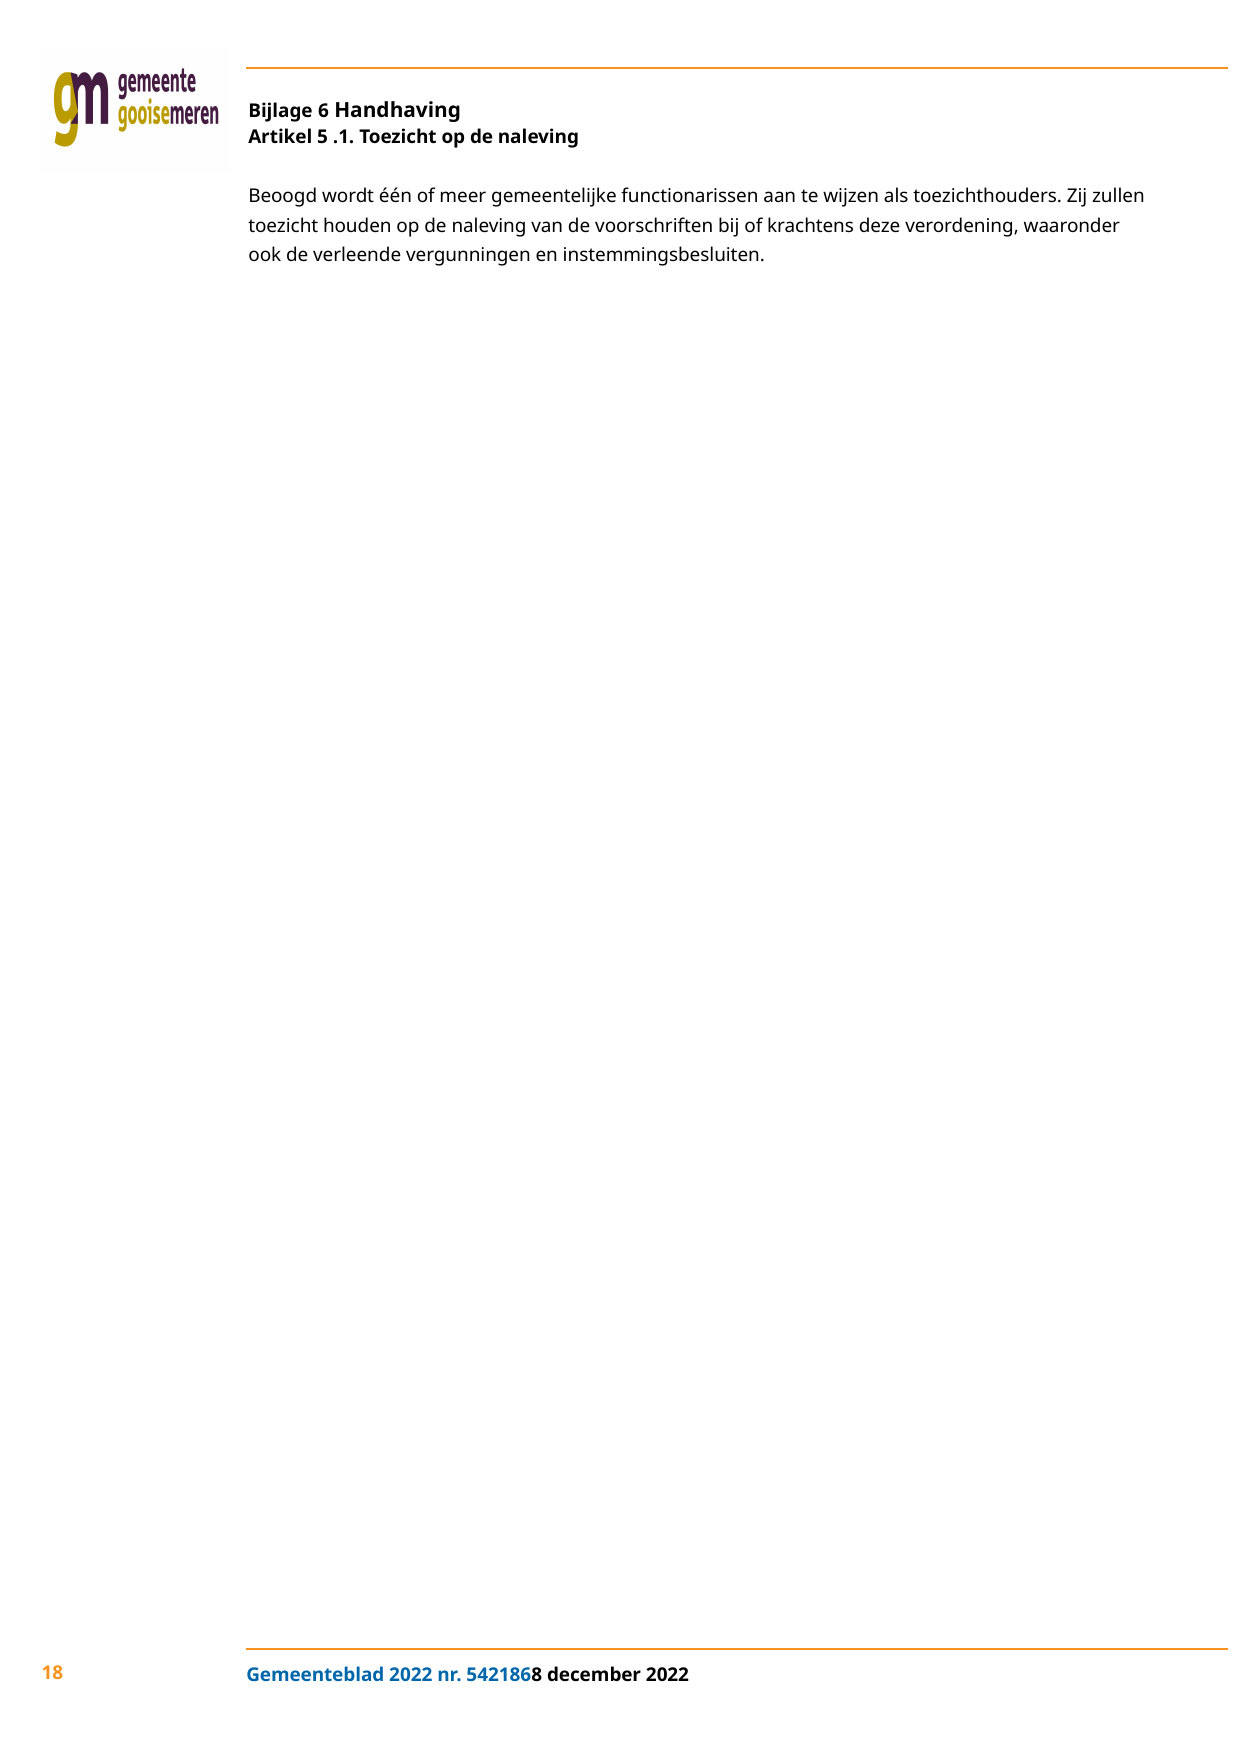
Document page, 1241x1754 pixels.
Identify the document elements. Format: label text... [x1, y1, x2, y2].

text Beoogd wordt één of meer gemeentelijke functionarissen aan te wijzen als toezichthouders. Zij zullen toezicht houden op de naleving van de voorschriften bij of krachtens deze verordening, waaronder ook de verleende vergunningen en instemmingsbesluiten. [248, 182, 1152, 267]
text Artikel 5 .1. Toezicht op de naleving [248, 123, 1152, 149]
text Bijlage 6 Handhaving [248, 95, 1152, 123]
picture [41, 47, 231, 172]
